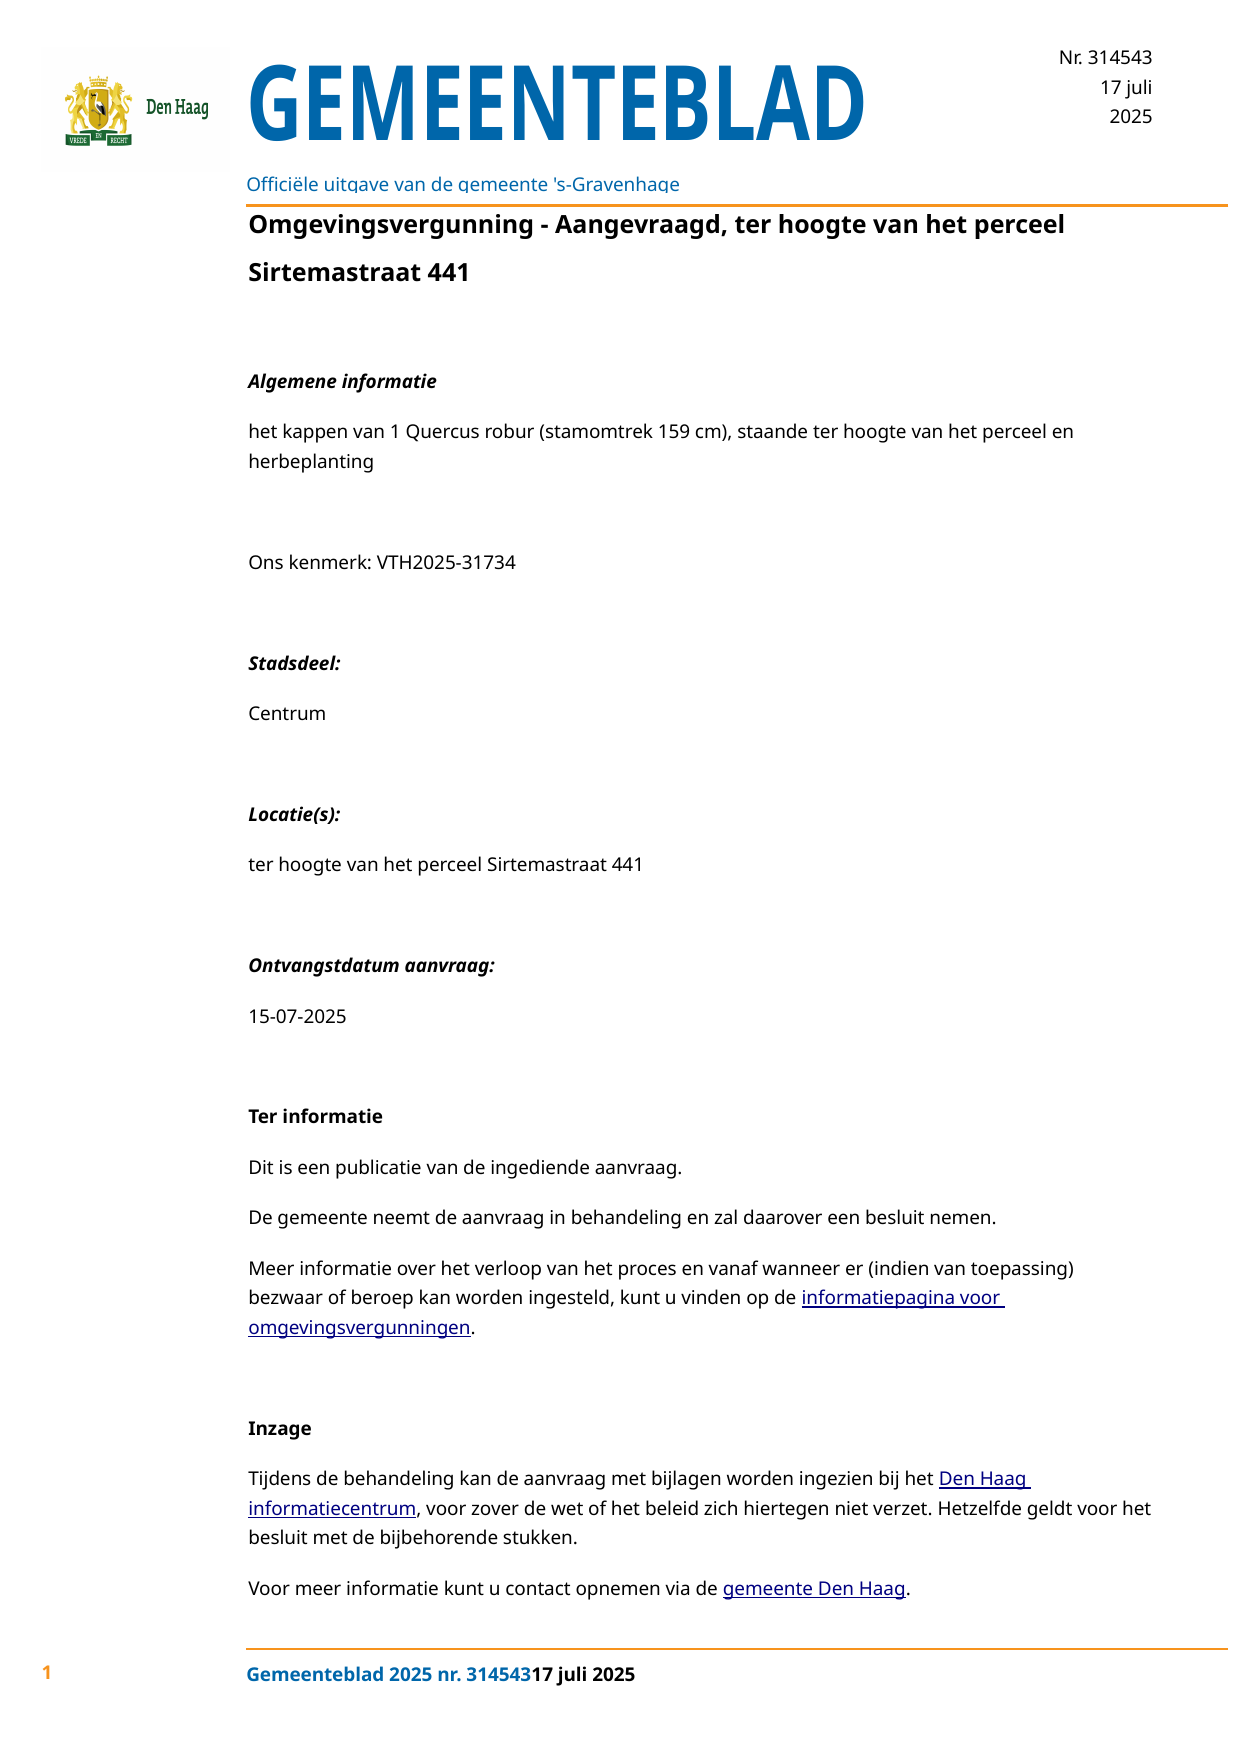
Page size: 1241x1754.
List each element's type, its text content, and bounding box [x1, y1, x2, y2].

text het kappen van 1 Quercus robur (stamomtrek 159 cm), staande ter hoogte van het perceel en herbeplanting [248, 419, 1152, 474]
text ter hoogte van het perceel Sirtemastraat 441 [248, 852, 1152, 877]
text Inzage [248, 1415, 1152, 1441]
text Algemene informatie [248, 368, 1152, 394]
text Voor meer informatie kunt u contact opnemen via de gemeente Den Haag. [248, 1575, 1152, 1601]
text Tijdens de behandeling kan de aanvraag met bijlagen worden ingezien bij het Den Haag informatiecentrum, voor zover de wet of het beleid zich hiertegen niet verzet. Hetzelfde geldt voor het besluit met de bijbehorende stukken. [248, 1465, 1152, 1550]
text Locatie(s): [248, 801, 1152, 827]
text Centrum [248, 700, 1152, 726]
picture [41, 47, 231, 172]
text 15-07-2025 [248, 1003, 1152, 1029]
text Stadsdeel: [248, 650, 1152, 676]
text Meer informatie over het verloop van het proces en vanaf wanneer er (indien van toepassing) bezwaar of beroep kan worden ingesteld, kunt u vinden op de informatiepagina voor omgevingsvergunningen. [248, 1255, 1152, 1340]
text De gemeente neemt de aanvraag in behandeling en zal daarover een besluit nemen. [248, 1204, 1152, 1230]
text Ons kenmerk: VTH2025-31734 [248, 549, 1152, 575]
text Ter informatie [248, 1104, 1152, 1129]
text Ontvangstdatum aanvraag: [248, 952, 1152, 978]
text Dit is een publicatie van de ingediende aanvraag. [248, 1154, 1152, 1180]
text Omgevingsvergunning - Aangevraagd, ter hoogte van het perceel Sirtemastraat 441 [248, 207, 1152, 288]
